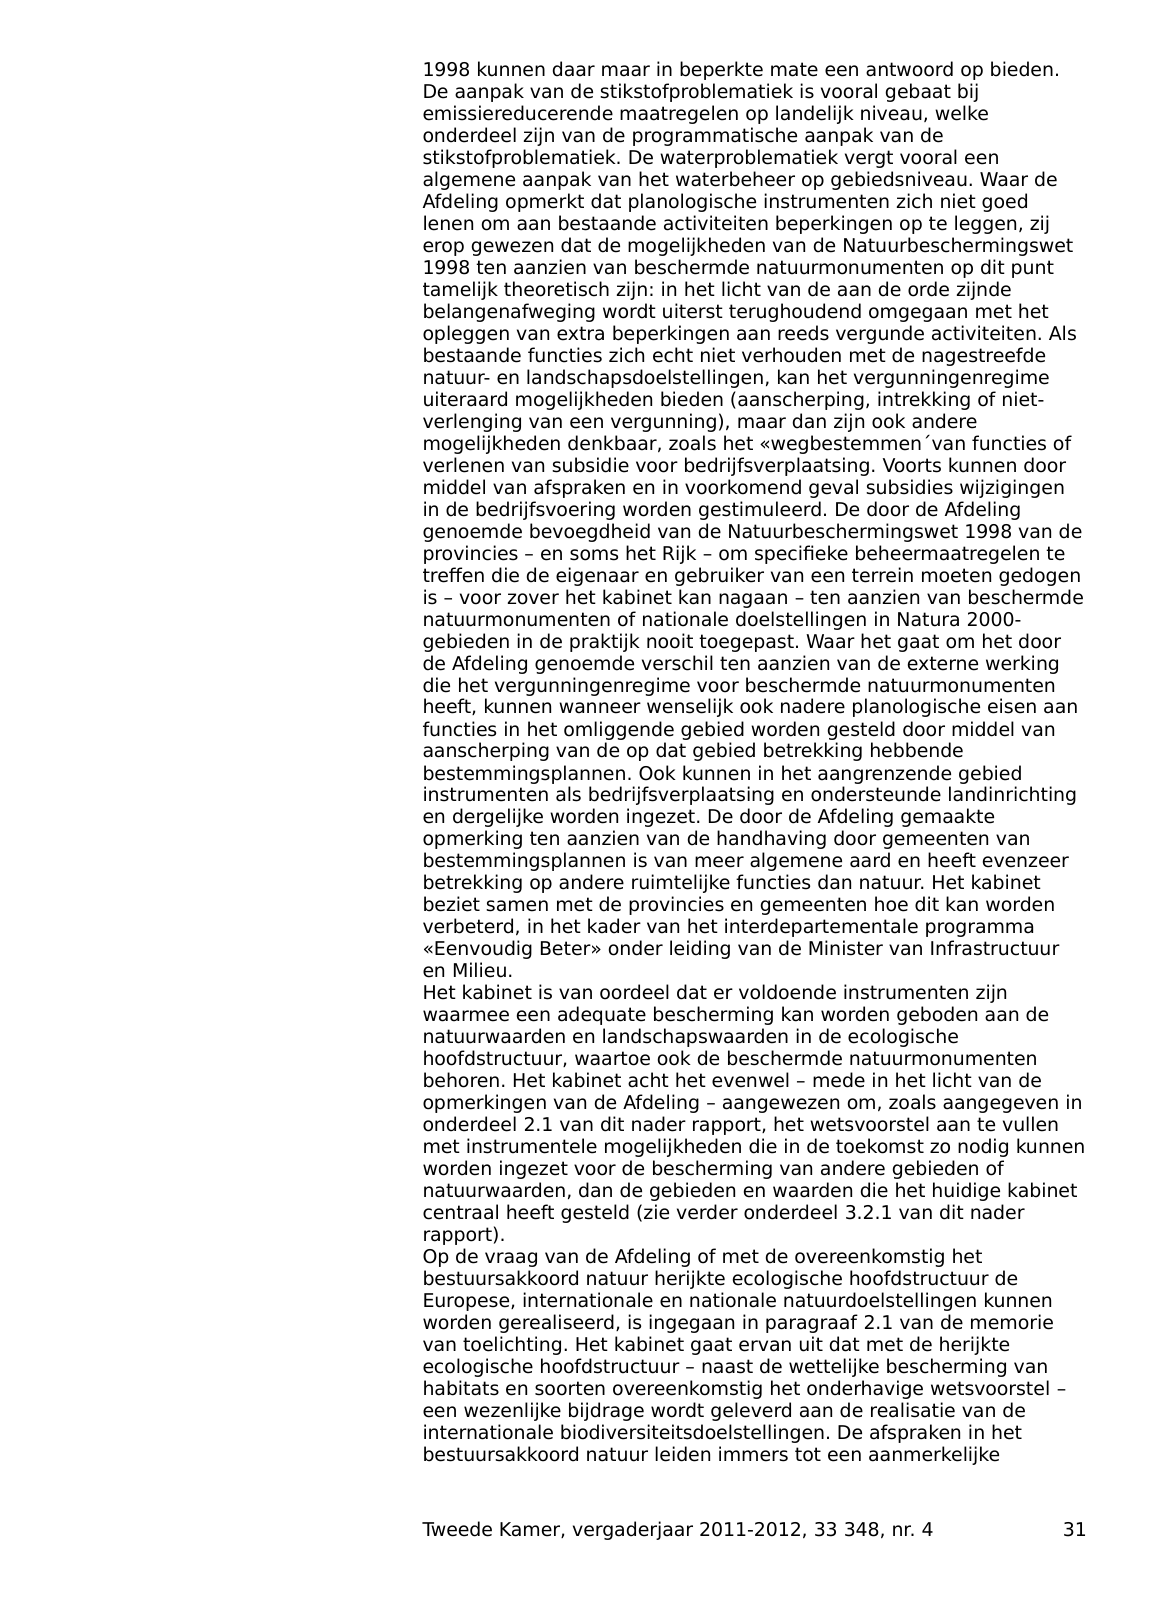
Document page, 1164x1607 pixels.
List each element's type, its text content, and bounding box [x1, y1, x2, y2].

text Het kabinet is van oordeel dat er voldoende instrumenten zijn waarmee een adequate bescherming kan worden geboden aan de natuurwaarden en landschapswaarden in de ecologische hoofdstructuur, waartoe ook de beschermde natuurmonumenten behoren. Het kabinet acht het evenwel – mede in het licht van de opmerkingen van de Afdeling – aangewezen om, zoals aangegeven in onderdeel 2.1 van dit nader rapport, het wetsvoorstel aan te vullen met instrumentele mogelijkheden die in de toekomst zo nodig kunnen worden ingezet voor de bescherming van andere gebieden of natuurwaarden, dan de gebieden en waarden die het huidige kabinet centraal heeft gesteld (zie verder onderdeel 3.2.1 van dit nader rapport). [422, 982, 1087, 1246]
text Op de vraag van de Afdeling of met de overeenkomstig het bestuursakkoord natuur herijkte ecologische hoofdstructuur de Europese, internationale en nationale natuurdoelstellingen kunnen worden gerealiseerd, is ingegaan in paragraaf 2.1 van de memorie van toelichting. Het kabinet gaat ervan uit dat met de herijkte ecologische hoofdstructuur – naast de wettelijke bescherming van habitats en soorten overeenkomstig het onderhavige wetsvoorstel – een wezenlijke bijdrage wordt geleverd aan de realisatie van de internationale biodiversiteitsdoelstellingen. De afspraken in het bestuursakkoord natuur leiden immers tot een aanmerkelijke [422, 1246, 1087, 1466]
text 1998 kunnen daar maar in beperkte mate een antwoord op bieden. De aanpak van de stikstofproblematiek is vooral gebaat bij emissiereducerende maatregelen op landelijk niveau, welke onderdeel zijn van de programmatische aanpak van de stikstofproblematiek. De waterproblematiek vergt vooral een algemene aanpak van het waterbeheer op gebiedsniveau. Waar de Afdeling opmerkt dat planologische instrumenten zich niet goed lenen om aan bestaande activiteiten beperkingen op te leggen, zij erop gewezen dat de mogelijkheden van de Natuurbeschermingswet 1998 ten aanzien van beschermde natuurmonumenten op dit punt tamelijk theoretisch zijn: in het licht van de aan de orde zijnde belangenafweging wordt uiterst terughoudend omgegaan met het opleggen van extra beperkingen aan reeds vergunde activiteiten. Als bestaande functies zich echt niet verhouden met de nagestreefde natuur- en landschapsdoelstellingen, kan het vergunningenregime uiteraard mogelijkheden bieden (aanscherping, intrekking of niet-verlenging van een vergunning), maar dan zijn ook andere mogelijkheden denkbaar, zoals het «wegbestemmen´van functies of verlenen van subsidie voor bedrijfsverplaatsing. Voorts kunnen door middel van afspraken en in voorkomend geval subsidies wijzigingen in de bedrijfsvoering worden gestimuleerd. De door de Afdeling genoemde bevoegdheid van de Natuurbeschermingswet 1998 van de provincies – en soms het Rijk – om specifieke beheermaatregelen te treffen die de eigenaar en gebruiker van een terrein moeten gedogen is – voor zover het kabinet kan nagaan – ten aanzien van beschermde natuurmonumenten of nationale doelstellingen in Natura 2000-gebieden in de praktijk nooit toegepast. Waar het gaat om het door de Afdeling genoemde verschil ten aanzien van de externe werking die het vergunningenregime voor beschermde natuurmonumenten heeft, kunnen wanneer wenselijk ook nadere planologische eisen aan functies in het omliggende gebied worden gesteld door middel van aanscherping van de op dat gebied betrekking hebbende bestemmingsplannen. Ook kunnen in het aangrenzende gebied instrumenten als bedrijfsverplaatsing en ondersteunde landinrichting en dergelijke worden ingezet. De door de Afdeling gemaakte opmerking ten aanzien van de handhaving door gemeenten van bestemmingsplannen is van meer algemene aard en heeft evenzeer betrekking op andere ruimtelijke functies dan natuur. Het kabinet beziet samen met de provincies en gemeenten hoe dit kan worden verbeterd, in het kader van het interdepartementale programma «Eenvoudig Beter» onder leiding van de Minister van Infrastructuur en Milieu. [422, 59, 1087, 982]
